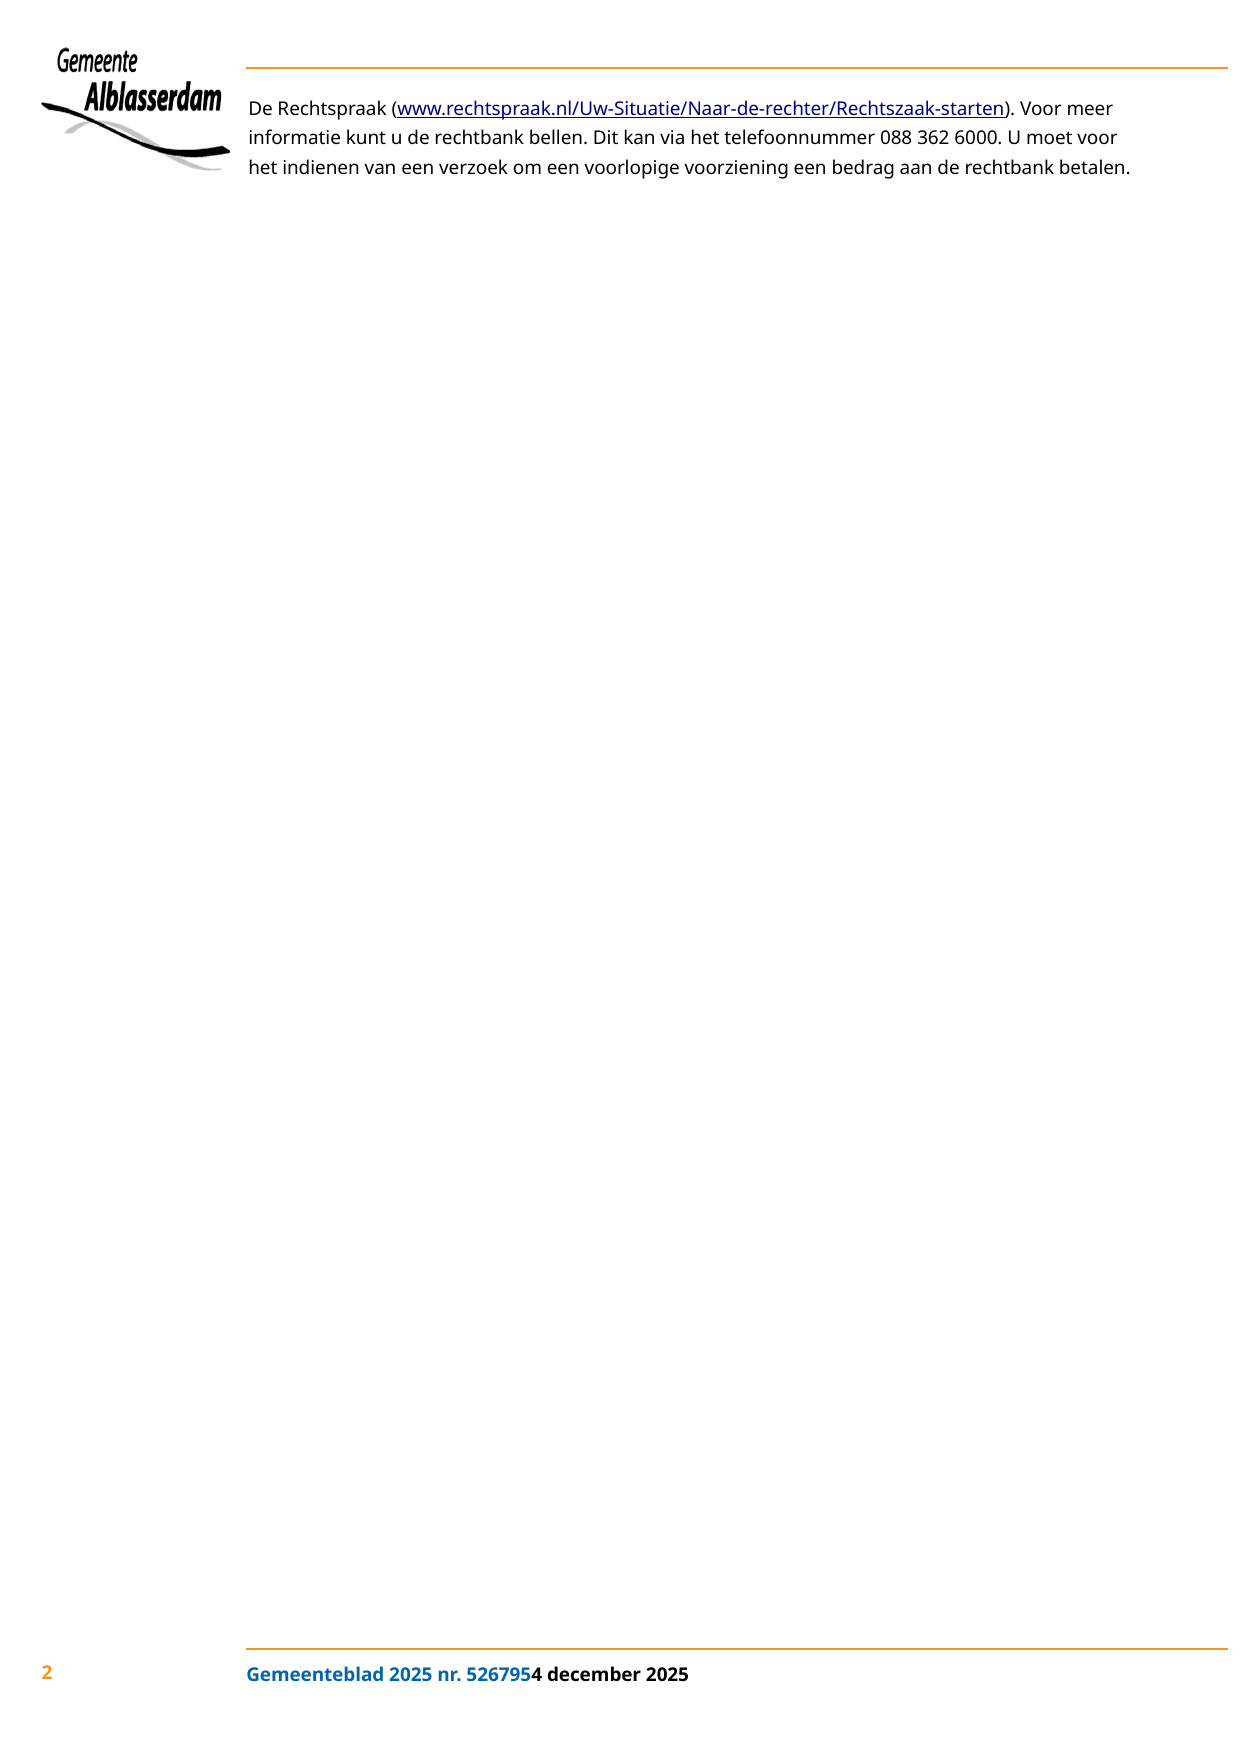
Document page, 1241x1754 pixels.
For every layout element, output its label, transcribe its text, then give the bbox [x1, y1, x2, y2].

picture [41, 47, 231, 172]
text De Rechtspraak (www.rechtspraak.nl/Uw-Situatie/Naar-de-rechter/Rechtszaak-starten). Voor meer informatie kunt u de rechtbank bellen. Dit kan via het telefoonnummer 088 362 6000. U moet voor het indienen van een verzoek om een voorlopige voorziening een bedrag aan de rechtbank betalen. [248, 95, 1152, 180]
